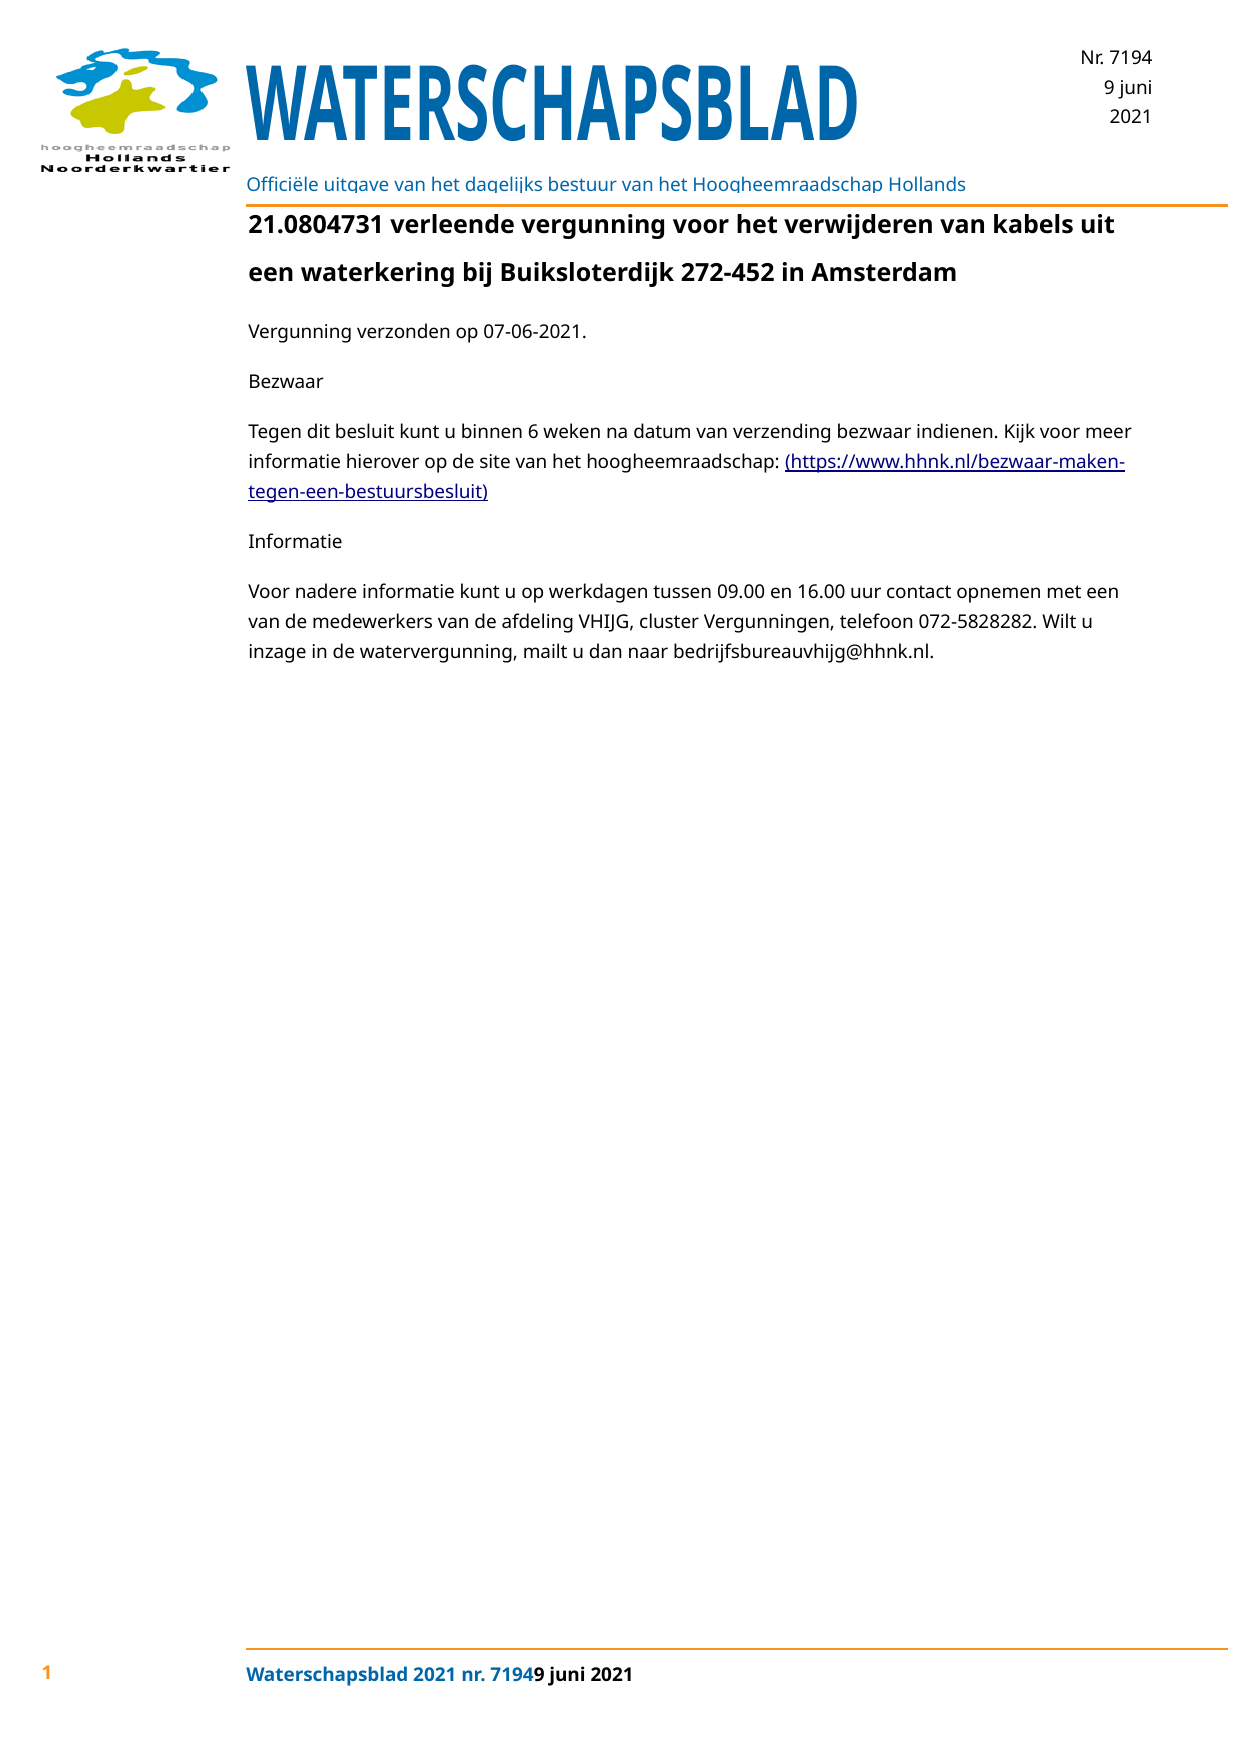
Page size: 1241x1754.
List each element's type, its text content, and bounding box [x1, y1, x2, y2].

text Vergunning verzonden op 07-06-2021. [248, 318, 1152, 344]
picture [41, 47, 231, 172]
text Informatie [248, 528, 1152, 554]
text Bezwaar [248, 368, 1152, 394]
text 21.0804731 verleende vergunning voor het verwijderen van kabels uit een waterkering bij Buiksloterdijk 272-452 in Amsterdam [248, 207, 1152, 288]
text Voor nadere informatie kunt u op werkdagen tussen 09.00 en 16.00 uur contact opnemen met een van de medewerkers van de afdeling VHIJG, cluster Vergunningen, telefoon 072-5828282. Wilt u inzage in de watervergunning, mailt u dan naar bedrijfsbureauvhijg@hhnk.nl. [248, 579, 1152, 664]
text Tegen dit besluit kunt u binnen 6 weken na datum van verzending bezwaar indienen. Kijk voor meer informatie hierover op de site van het hoogheemraadschap: (https://www.hhnk.nl/bezwaar-maken-tegen-een-bestuursbesluit) [248, 419, 1152, 504]
